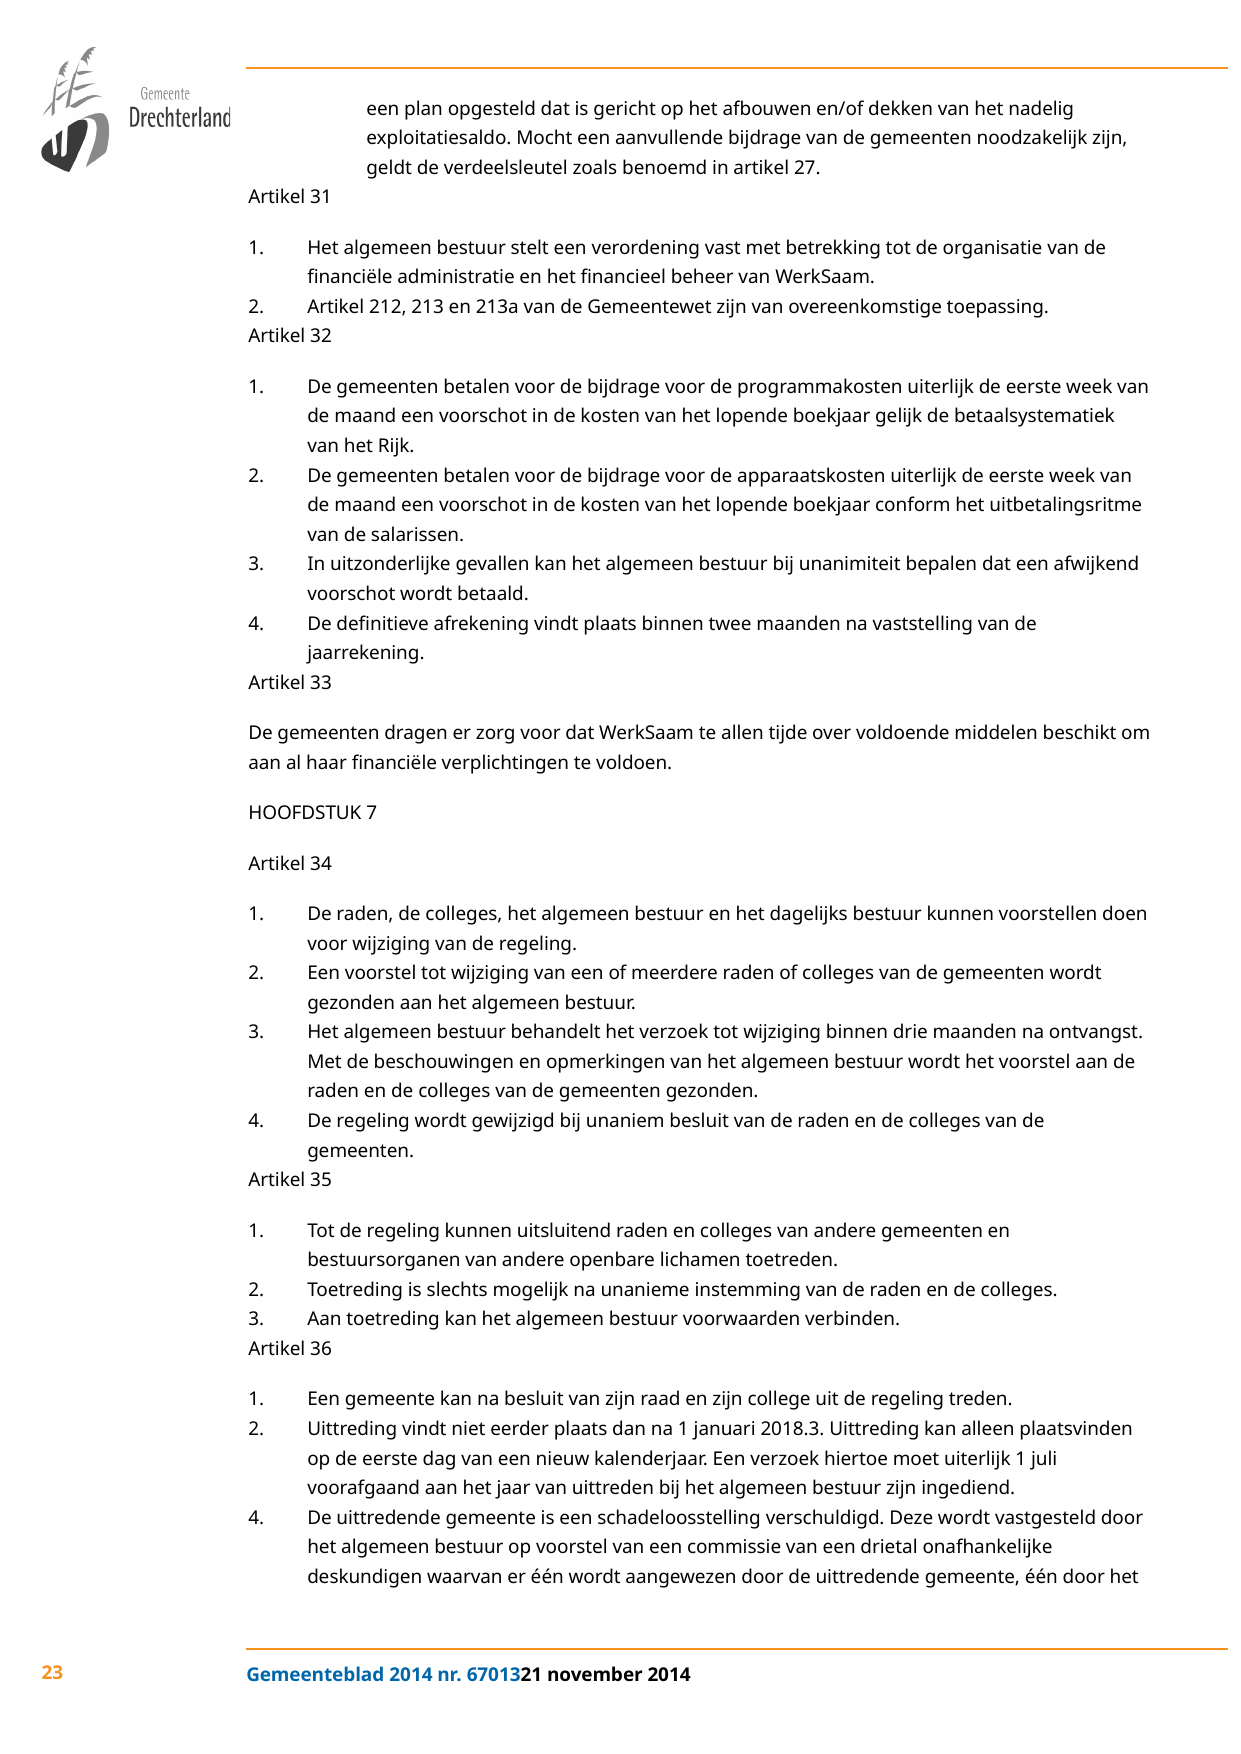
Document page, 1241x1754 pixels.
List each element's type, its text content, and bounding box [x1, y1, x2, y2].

list Het algemeen bestuur stelt een verordening vast met betrekking tot de organisatie van de financiële administratie en het financieel beheer van WerkSaam. [248, 234, 1152, 289]
list Uittreding vindt niet eerder plaats dan na 1 januari 2018.3. Uittreding kan alleen plaatsvinden op de eerste dag van een nieuw kalenderjaar. Een verzoek hiertoe moet uiterlijk 1 juli voorafgaand aan het jaar van uittreden bij het algemeen bestuur zijn ingediend. [248, 1415, 1152, 1500]
list De gemeenten betalen voor de bijdrage voor de programmakosten uiterlijk de eerste week van de maand een voorschot in de kosten van het lopende boekjaar gelijk de betaalsystematiek van het Rijk. [248, 373, 1152, 458]
text Artikel 32 [248, 323, 1152, 348]
text Artikel 31 [248, 183, 1152, 209]
list een plan opgesteld dat is gericht op het afbouwen en/of dekken van het nadelig exploitatiesaldo. Mocht een aanvullende bijdrage van de gemeenten noodzakelijk zijn, geldt de verdeelsleutel zoals benoemd in artikel 27. [307, 95, 1152, 180]
text Artikel 34 [248, 850, 1152, 876]
list Tot de regeling kunnen uitsluitend raden en colleges van andere gemeenten en bestuursorganen van andere openbare lichamen toetreden. [248, 1217, 1152, 1272]
text Artikel 36 [248, 1335, 1152, 1361]
list Het algemeen bestuur behandelt het verzoek tot wijziging binnen drie maanden na ontvangst. Met de beschouwingen en opmerkingen van het algemeen bestuur wordt het voorstel aan de raden en de colleges van de gemeenten gezonden. [248, 1018, 1152, 1103]
list De uittredende gemeente is een schadeloosstelling verschuldigd. Deze wordt vastgesteld door het algemeen bestuur op voorstel van een commissie van een drietal onafhankelijke deskundigen waarvan er één wordt aangewezen door de uittredende gemeente, één door het [248, 1504, 1152, 1589]
list Aan toetreding kan het algemeen bestuur voorwaarden verbinden. [248, 1306, 1152, 1331]
text De gemeenten dragen er zorg voor dat WerkSaam te allen tijde over voldoende middelen beschikt om aan al haar financiële verplichtingen te voldoen. [248, 719, 1152, 775]
text Artikel 33 [248, 669, 1152, 695]
list Een voorstel tot wijziging van een of meerdere raden of colleges van de gemeenten wordt gezonden aan het algemeen bestuur. [248, 959, 1152, 1015]
picture [41, 47, 231, 172]
text HOOFDSTUK 7 [248, 799, 1152, 825]
list In uitzonderlijke gevallen kan het algemeen bestuur bij unanimiteit bepalen dat een afwijkend voorschot wordt betaald. [248, 551, 1152, 606]
list Een gemeente kan na besluit van zijn raad en zijn college uit de regeling treden. [248, 1386, 1152, 1411]
list Artikel 212, 213 en 213a van de Gemeentewet zijn van overeenkomstige toepassing. [248, 293, 1152, 319]
list De raden, de colleges, het algemeen bestuur en het dagelijks bestuur kunnen voorstellen doen voor wijziging van de regeling. [248, 900, 1152, 956]
list Toetreding is slechts mogelijk na unanieme instemming van de raden en de colleges. [248, 1276, 1152, 1302]
text Artikel 35 [248, 1166, 1152, 1192]
list De regeling wordt gewijzigd bij unaniem besluit van de raden en de colleges van de gemeenten. [248, 1107, 1152, 1163]
list De definitieve afrekening vindt plaats binnen twee maanden na vaststelling van de jaarrekening. [248, 610, 1152, 665]
list De gemeenten betalen voor de bijdrage voor de apparaatskosten uiterlijk de eerste week van de maand een voorschot in de kosten van het lopende boekjaar conform het uitbetalingsritme van de salarissen. [248, 462, 1152, 547]
